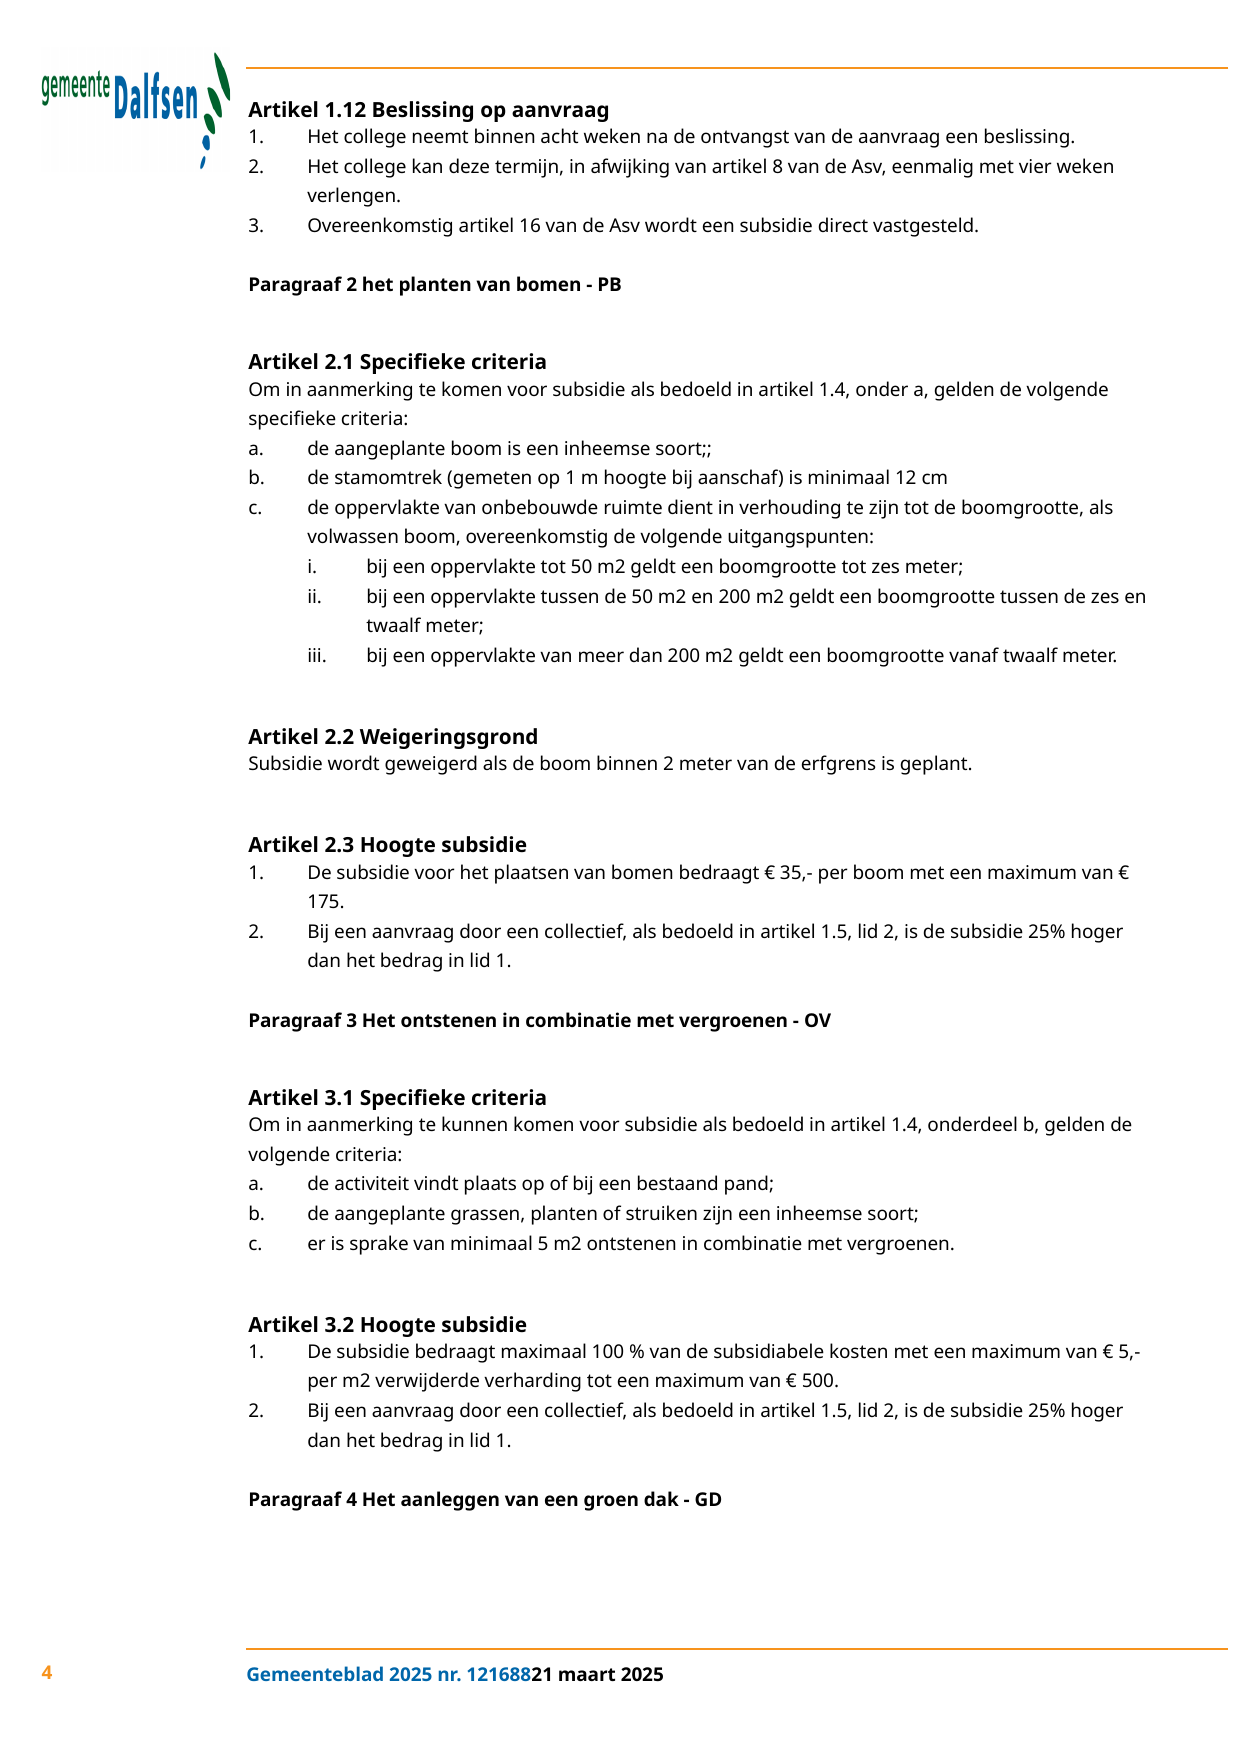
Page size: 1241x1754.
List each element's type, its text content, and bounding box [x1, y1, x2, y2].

list Bij een aanvraag door een collectief, als bedoeld in artikel 1.5, lid 2, is de subsidie 25% hoger dan het bedrag in lid 1. [248, 1397, 1152, 1453]
list er is sprake van minimaal 5 m2 ontstenen in combinatie met vergroenen. [248, 1230, 1152, 1255]
list Overeenkomstig artikel 16 van de Asv wordt een subsidie direct vastgesteld. [248, 212, 1152, 238]
list de aangeplante grassen, planten of struiken zijn een inheemse soort; [248, 1200, 1152, 1226]
text Artikel 3.2 Hoogte subsidie [248, 1310, 1152, 1338]
list Het college neemt binnen acht weken na de ontvangst van de aanvraag een beslissing. [248, 123, 1152, 149]
text Paragraaf 4 Het aanleggen van een groen dak - GD [248, 1486, 1152, 1512]
text Artikel 2.1 Specifieke criteria [248, 347, 1152, 376]
text Om in aanmerking te kunnen komen voor subsidie als bedoeld in artikel 1.4, onderdeel b, gelden de volgende criteria: [248, 1111, 1152, 1167]
text Artikel 1.12 Beslissing op aanvraag [248, 95, 1152, 123]
text Subsidie wordt geweigerd als de boom binnen 2 meter van de erfgrens is geplant. [248, 750, 1152, 776]
text Artikel 2.3 Hoogte subsidie [248, 830, 1152, 859]
list bij een oppervlakte van meer dan 200 m2 geldt een boomgrootte vanaf twaalf meter. [307, 642, 1152, 668]
list De subsidie voor het plaatsen van bomen bedraagt € 35,- per boom met een maximum van € 175. [248, 859, 1152, 914]
text Paragraaf 2 het planten van bomen - PB [248, 271, 1152, 297]
list Bij een aanvraag door een collectief, als bedoeld in artikel 1.5, lid 2, is de subsidie 25% hoger dan het bedrag in lid 1. [248, 918, 1152, 973]
list Het college kan deze termijn, in afwijking van artikel 8 van de Asv, eenmalig met vier weken verlengen. [248, 153, 1152, 208]
list de stamomtrek (gemeten op 1 m hoogte bij aanschaf) is minimaal 12 cm [248, 464, 1152, 490]
text Artikel 3.1 Specifieke criteria [248, 1083, 1152, 1111]
list de aangeplante boom is een inheemse soort;; [248, 435, 1152, 461]
list bij een oppervlakte tot 50 m2 geldt een boomgrootte tot zes meter; [307, 553, 1152, 579]
text Artikel 2.2 Weigeringsgrond [248, 722, 1152, 750]
list de oppervlakte van onbebouwde ruimte dient in verhouding te zijn tot de boomgrootte, als volwassen boom, overeenkomstig de volgende uitgangspunten: [248, 494, 1152, 549]
text Paragraaf 3 Het ontstenen in combinatie met vergroenen - OV [248, 1007, 1152, 1032]
text Om in aanmerking te komen voor subsidie als bedoeld in artikel 1.4, onder a, gelden de volgende specifieke criteria: [248, 376, 1152, 431]
list bij een oppervlakte tussen de 50 m2 en 200 m2 geldt een boomgrootte tussen de zes en twaalf meter; [307, 583, 1152, 638]
list De subsidie bedraagt maximaal 100 % van de subsidiabele kosten met een maximum van € 5,- per m2 verwijderde verharding tot een maximum van € 500. [248, 1338, 1152, 1393]
list de activiteit vindt plaats op of bij een bestaand pand; [248, 1171, 1152, 1196]
picture [41, 47, 231, 172]
